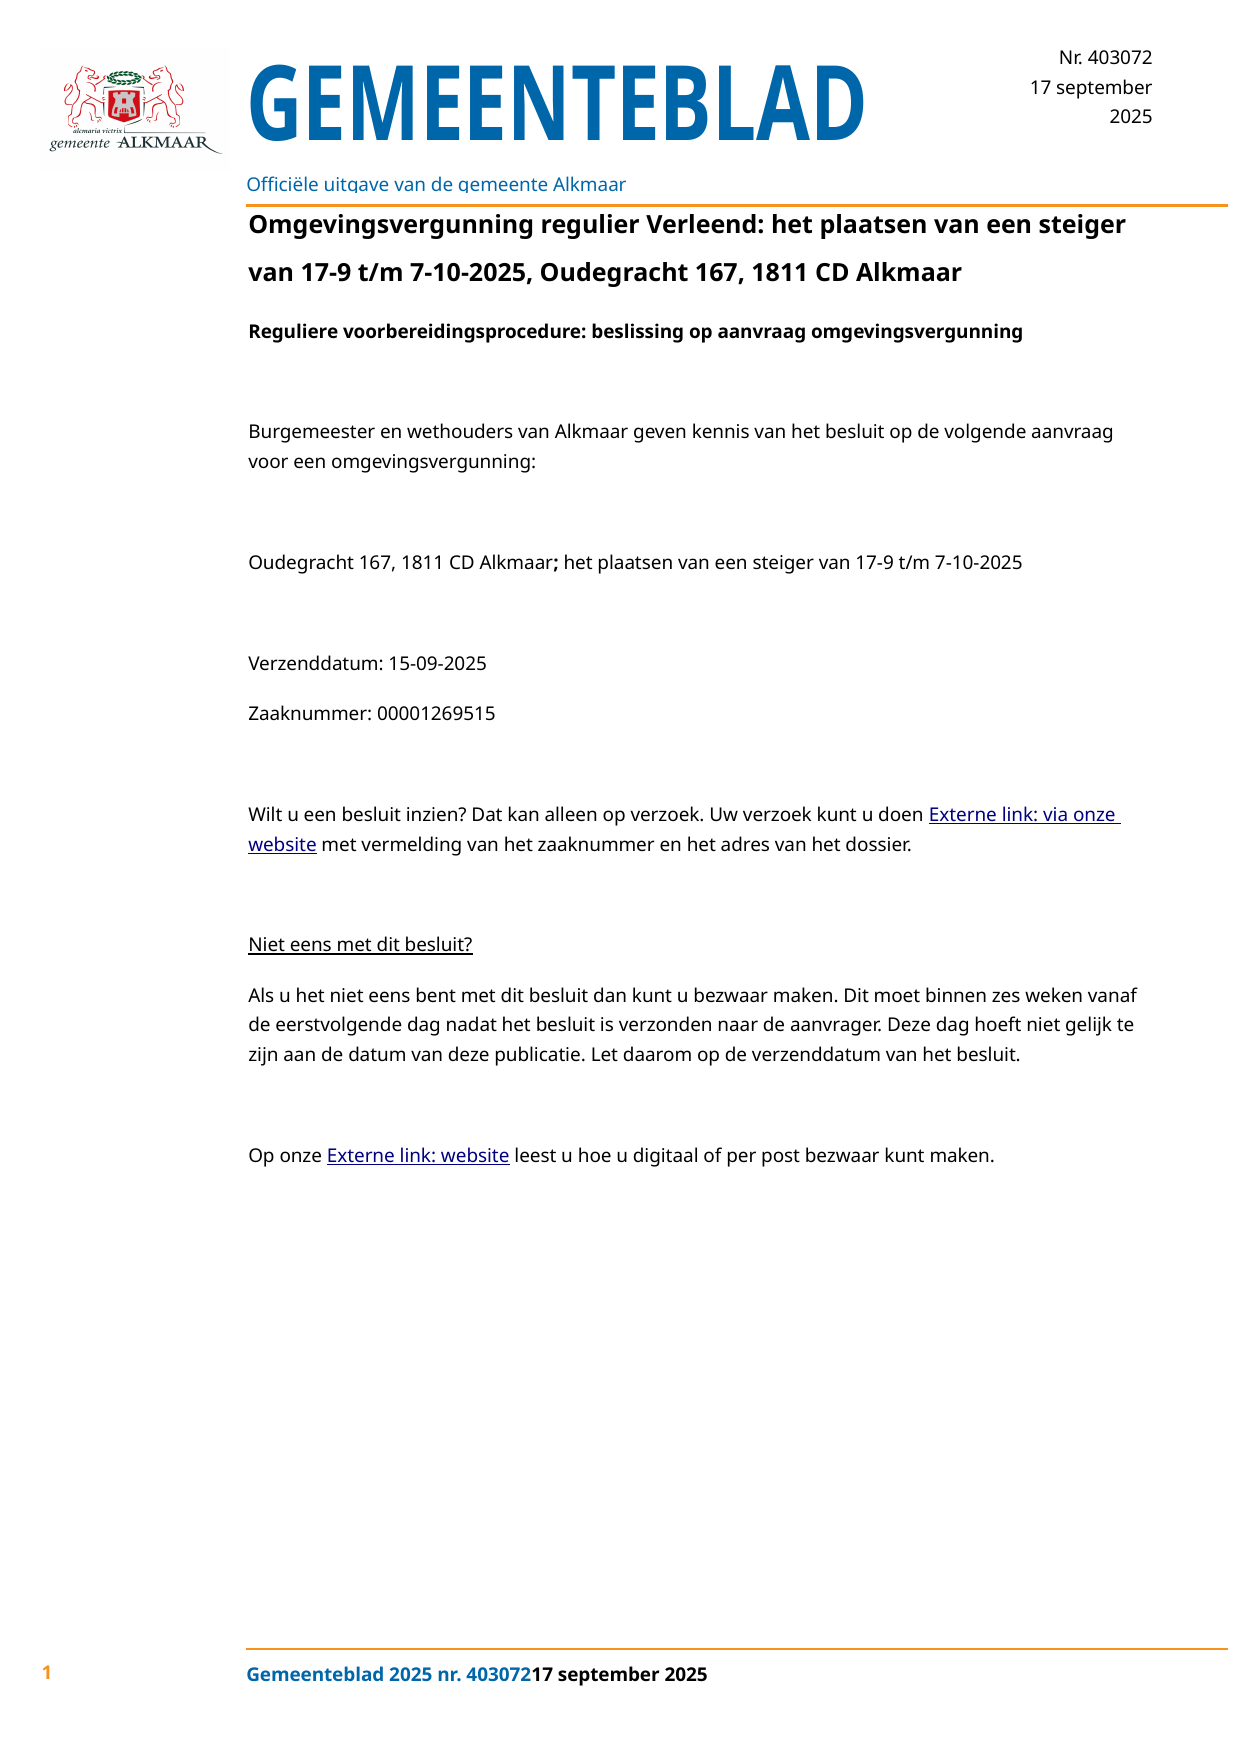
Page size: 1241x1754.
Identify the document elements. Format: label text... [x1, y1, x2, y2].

text Verzenddatum: 15-09-2025 [248, 650, 1152, 676]
text Als u het niet eens bent met dit besluit dan kunt u bezwaar maken. Dit moet binnen zes weken vanaf de eerstvolgende dag nadat het besluit is verzonden naar de aanvrager. Deze dag hoeft niet gelijk te zijn aan de datum van deze publicatie. Let daarom op de verzenddatum van het besluit. [248, 982, 1152, 1067]
text Oudegracht 167, 1811 CD Alkmaar; het plaatsen van een steiger van 17-9 t/m 7-10-2025 [248, 549, 1152, 575]
text Reguliere voorbereidingsprocedure: beslissing op aanvraag omgevingsvergunning [248, 318, 1152, 344]
text Omgevingsvergunning regulier Verleend: het plaatsen van een steiger van 17-9 t/m 7-10-2025, Oudegracht 167, 1811 CD Alkmaar [248, 207, 1152, 288]
text Zaaknummer: 00001269515 [248, 700, 1152, 726]
picture [41, 47, 231, 172]
text Op onze Externe link: website leest u hoe u digitaal of per post bezwaar kunt maken. [248, 1142, 1152, 1168]
text Burgemeester en wethouders van Alkmaar geven kennis van het besluit op de volgende aanvraag voor een omgevingsvergunning: [248, 419, 1152, 474]
text Wilt u een besluit inzien? Dat kan alleen op verzoek. Uw verzoek kunt u doen Externe link: via onze website met vermelding van het zaaknummer en het adres van het dossier. [248, 801, 1152, 857]
text Niet eens met dit besluit? [248, 932, 1152, 957]
